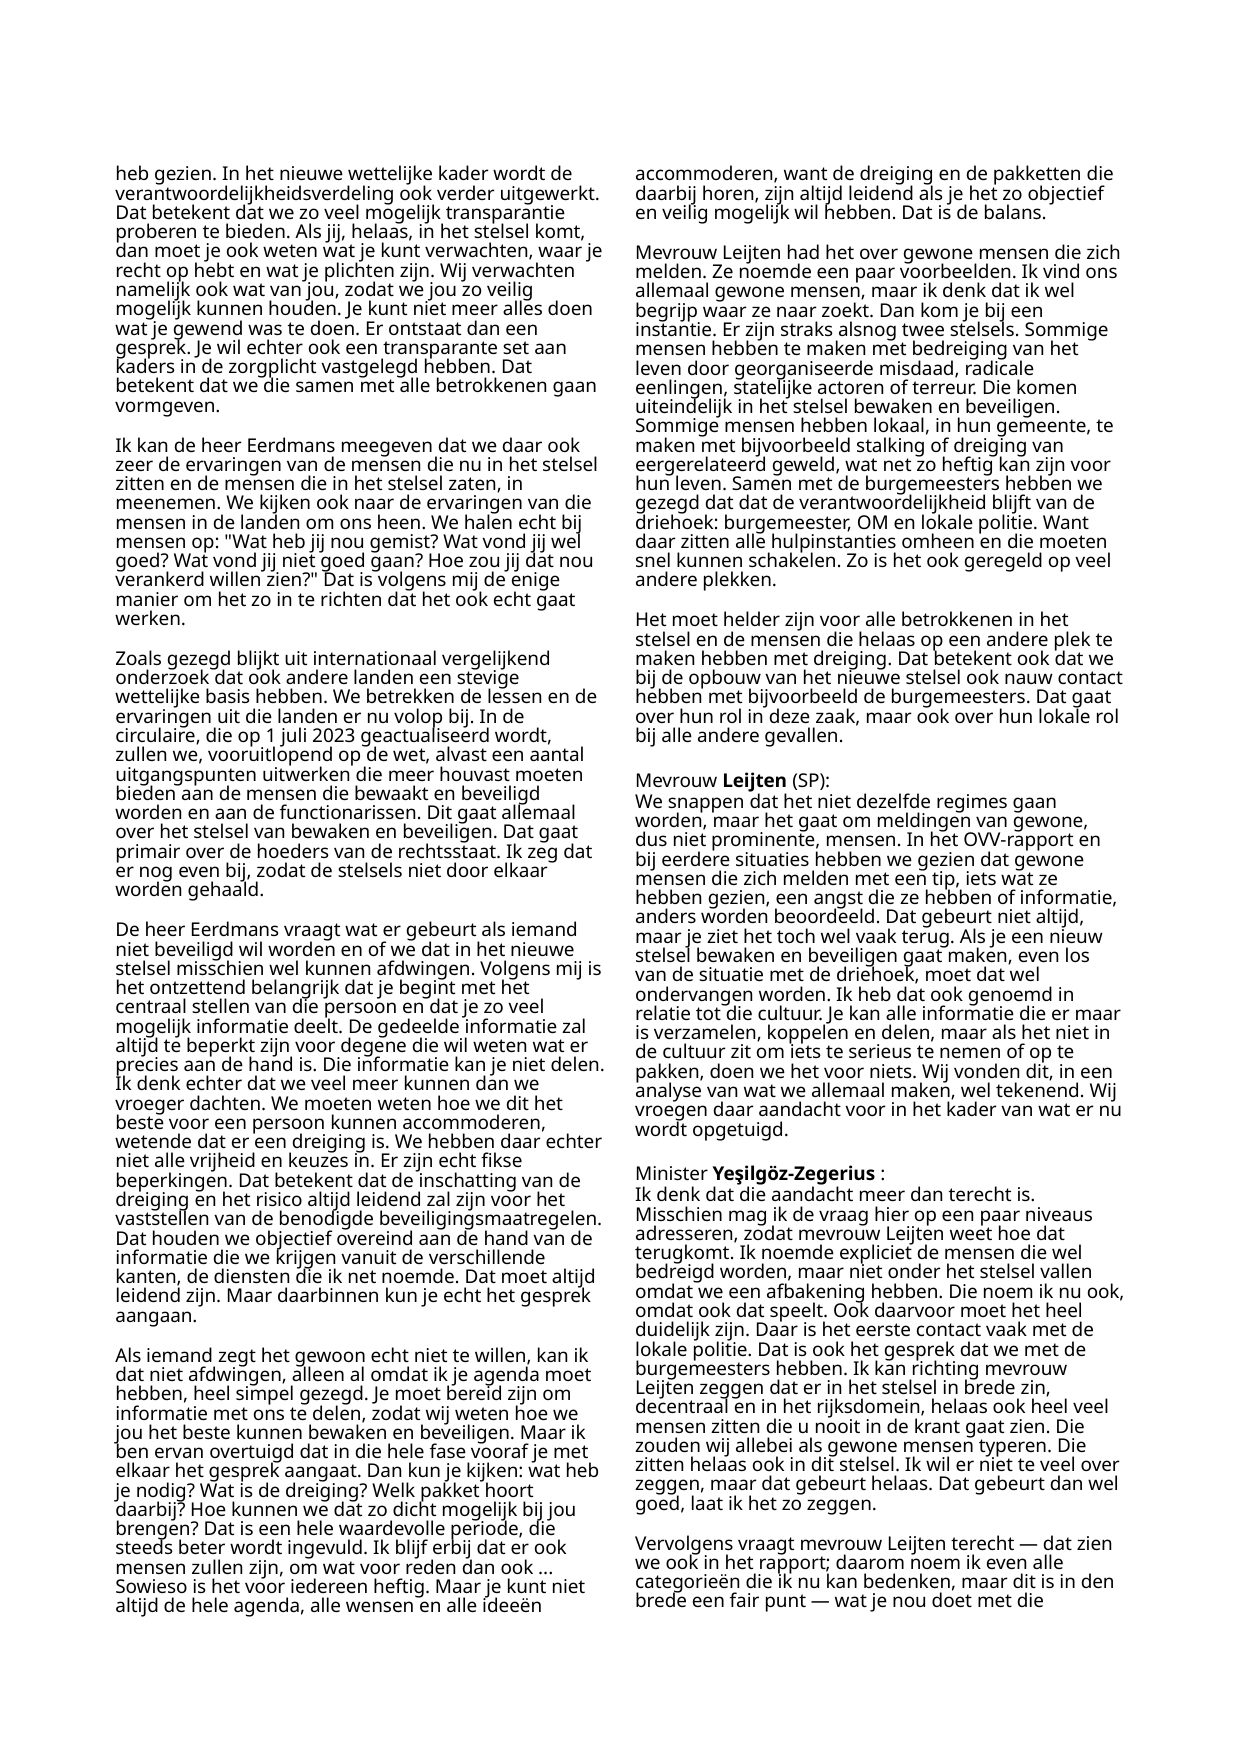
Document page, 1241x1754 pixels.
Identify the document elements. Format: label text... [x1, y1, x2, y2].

text Vervolgens vraagt mevrouw Leijten terecht — dat zien we ook in het rapport; daarom noem ik even alle categorieën die ik nu kan bedenken, maar dit is in den brede een fair punt — wat je nou doet met die [635, 1535, 1125, 1612]
text accommoderen, want de dreiging en de pakketten die daarbij horen, zijn altijd leidend als je het zo objectief en veilig mogelijk wil hebben. Dat is de balans. [635, 165, 1125, 223]
text Minister Yeşilgöz-Zegerius : [635, 1161, 1125, 1186]
text Ik denk dat die aandacht meer dan terecht is. Misschien mag ik de vraag hier op een paar niveaus adresseren, zodat mevrouw Leijten weet hoe dat terugkomt. Ik noemde expliciet de mensen die wel bedreigd worden, maar niet onder het stelsel vallen omdat we een afbakening hebben. Die noem ik nu ook, omdat ook dat speelt. Ook daarvoor moet het heel duidelijk zijn. Daar is het eerste contact vaak met de lokale politie. Dat is ook het gesprek dat we met de burgemeesters hebben. Ik kan richting mevrouw Leijten zeggen dat er in het stelsel in brede zin, decentraal en in het rijksdomein, helaas ook heel veel mensen zitten die u nooit in de krant gaat zien. Die zouden wij allebei als gewone mensen typeren. Die zitten helaas ook in dit stelsel. Ik wil er niet te veel over zeggen, maar dat gebeurt helaas. Dat gebeurt dan wel goed, laat ik het zo zeggen. [635, 1186, 1125, 1514]
text heb gezien. In het nieuwe wettelijke kader wordt de verantwoordelijkheidsverdeling ook verder uitgewerkt. Dat betekent dat we zo veel mogelijk transparantie proberen te bieden. Als jij, helaas, in het stelsel komt, dan moet je ook weten wat je kunt verwachten, waar je recht op hebt en wat je plichten zijn. Wij verwachten namelijk ook wat van jou, zodat we jou zo veilig mogelijk kunnen houden. Je kunt niet meer alles doen wat je gewend was te doen. Er ontstaat dan een gesprek. Je wil echter ook een transparante set aan kaders in de zorgplicht vastgelegd hebben. Dat betekent dat we die samen met alle betrokkenen gaan vormgeven. [115, 165, 605, 416]
text Mevrouw Leijten (SP): [635, 767, 1125, 793]
text De heer Eerdmans vraagt wat er gebeurt als iemand niet beveiligd wil worden en of we dat in het nieuwe stelsel misschien wel kunnen afdwingen. Volgens mij is het ontzettend belangrijk dat je begint met het centraal stellen van die persoon en dat je zo veel mogelijk informatie deelt. De gedeelde informatie zal altijd te beperkt zijn voor degene die wil weten wat er precies aan de hand is. Die informatie kan je niet delen. Ik denk echter dat we veel meer kunnen dan we vroeger dachten. We moeten weten hoe we dit het beste voor een persoon kunnen accommoderen, wetende dat er een dreiging is. We hebben daar echter niet alle vrijheid en keuzes in. Er zijn echt fikse beperkingen. Dat betekent dat de inschatting van de dreiging en het risico altijd leidend zal zijn voor het vaststellen van de benodigde beveiligingsmaatregelen. Dat houden we objectief overeind aan de hand van de informatie die we krijgen vanuit de verschillende kanten, de diensten die ik net noemde. Dat moet altijd leidend zijn. Maar daarbinnen kun je echt het gesprek aangaan. [115, 921, 605, 1326]
text Mevrouw Leijten had het over gewone mensen die zich melden. Ze noemde een paar voorbeelden. Ik vind ons allemaal gewone mensen, maar ik denk dat ik wel begrijp waar ze naar zoekt. Dan kom je bij een instantie. Er zijn straks alsnog twee stelsels. Sommige mensen hebben te maken met bedreiging van het leven door georganiseerde misdaad, radicale eenlingen, statelijke actoren of terreur. Die komen uiteindelijk in het stelsel bewaken en beveiligen. Sommige mensen hebben lokaal, in hun gemeente, te maken met bijvoorbeeld stalking of dreiging van eergerelateerd geweld, wat net zo heftig kan zijn voor hun leven. Samen met de burgemeesters hebben we gezegd dat dat de verantwoordelijkheid blijft van de driehoek: burgemeester, OM en lokale politie. Want daar zitten alle hulpinstanties omheen en die moeten snel kunnen schakelen. Zo is het ook geregeld op veel andere plekken. [635, 244, 1125, 591]
text Als iemand zegt het gewoon echt niet te willen, kan ik dat niet afdwingen, alleen al omdat ik je agenda moet hebben, heel simpel gezegd. Je moet bereid zijn om informatie met ons te delen, zodat wij weten hoe we jou het beste kunnen bewaken en beveiligen. Maar ik ben ervan overtuigd dat in die hele fase vooraf je met elkaar het gesprek aangaat. Dan kun je kijken: wat heb je nodig? Wat is de dreiging? Welk pakket hoort daarbij? Hoe kunnen we dat zo dicht mogelijk bij jou brengen? Dat is een hele waardevolle periode, die steeds beter wordt ingevuld. Ik blijf erbij dat er ook mensen zullen zijn, om wat voor reden dan ook ... Sowieso is het voor iedereen heftig. Maar je kunt niet altijd de hele agenda, alle wensen en alle ideeën [115, 1347, 605, 1616]
text Zoals gezegd blijkt uit internationaal vergelijkend onderzoek dat ook andere landen een stevige wettelijke basis hebben. We betrekken de lessen en de ervaringen uit die landen er nu volop bij. In de circulaire, die op 1 juli 2023 geactualiseerd wordt, zullen we, vooruitlopend op de wet, alvast een aantal uitgangspunten uitwerken die meer houvast moeten bieden aan de mensen die bewaakt en beveiligd worden en aan de functionarissen. Dit gaat allemaal over het stelsel van bewaken en beveiligen. Dat gaat primair over de hoeders van de rechtsstaat. Ik zeg dat er nog even bij, zodat de stelsels niet door elkaar worden gehaald. [115, 650, 605, 901]
text Het moet helder zijn voor alle betrokkenen in het stelsel en de mensen die helaas op een andere plek te maken hebben met dreiging. Dat betekent ook dat we bij de opbouw van het nieuwe stelsel ook nauw contact hebben met bijvoorbeeld de burgemeesters. Dat gaat over hun rol in deze zaak, maar ook over hun lokale rol bij alle andere gevallen. [635, 611, 1125, 746]
text We snappen dat het niet dezelfde regimes gaan worden, maar het gaat om meldingen van gewone, dus niet prominente, mensen. In het OVV-rapport en bij eerdere situaties hebben we gezien dat gewone mensen die zich melden met een tip, iets wat ze hebben gezien, een angst die ze hebben of informatie, anders worden beoordeeld. Dat gebeurt niet altijd, maar je ziet het toch wel vaak terug. Als je een nieuw stelsel bewaken en beveiligen gaat maken, even los van de situatie met de driehoek, moet dat wel ondervangen worden. Ik heb dat ook genoemd in relatie tot die cultuur. Je kan alle informatie die er maar is verzamelen, koppelen en delen, maar als het niet in de cultuur zit om iets te serieus te nemen of op te pakken, doen we het voor niets. Wij vonden dit, in een analyse van wat we allemaal maken, wel tekenend. Wij vroegen daar aandacht voor in het kader van wat er nu wordt opgetuigd. [635, 793, 1125, 1140]
text Ik kan de heer Eerdmans meegeven dat we daar ook zeer de ervaringen van de mensen die nu in het stelsel zitten en de mensen die in het stelsel zaten, in meenemen. We kijken ook naar de ervaringen van die mensen in de landen om ons heen. We halen echt bij mensen op: "Wat heb jij nou gemist? Wat vond jij wel goed? Wat vond jij niet goed gaan? Hoe zou jij dat nou verankerd willen zien?" Dat is volgens mij de enige manier om het zo in te richten dat het ook echt gaat werken. [115, 437, 605, 629]
